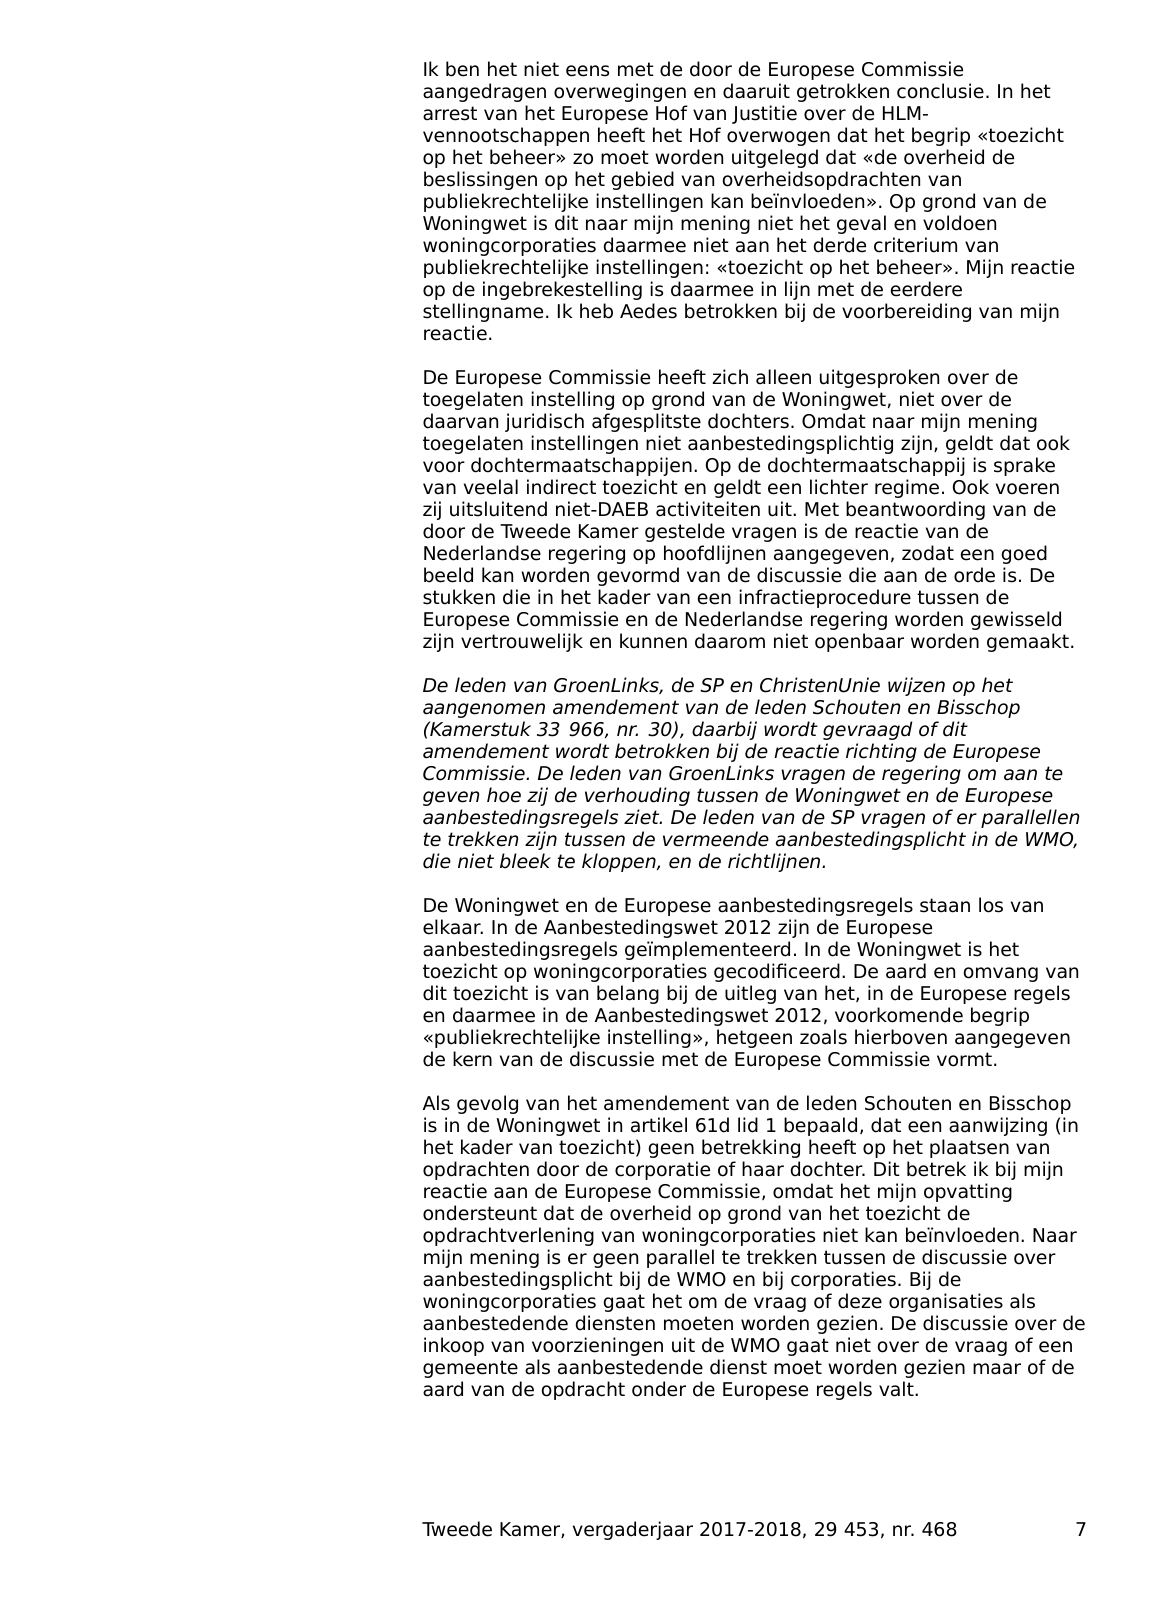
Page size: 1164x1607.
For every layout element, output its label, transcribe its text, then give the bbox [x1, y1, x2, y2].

text Ik ben het niet eens met de door de Europese Commissie aangedragen overwegingen en daaruit getrokken conclusie. In het arrest van het Europese Hof van Justitie over de HLM-vennootschappen heeft het Hof overwogen dat het begrip «toezicht op het beheer» zo moet worden uitgelegd dat «de overheid de beslissingen op het gebied van overheidsopdrachten van publiekrechtelijke instellingen kan beïnvloeden». Op grond van de Woningwet is dit naar mijn mening niet het geval en voldoen woningcorporaties daarmee niet aan het derde criterium van publiekrechtelijke instellingen: «toezicht op het beheer». Mijn reactie op de ingebrekestelling is daarmee in lijn met de eerdere stellingname. Ik heb Aedes betrokken bij de voorbereiding van mijn reactie. [422, 59, 1087, 345]
text De Woningwet en de Europese aanbestedingsregels staan los van elkaar. In de Aanbestedingswet 2012 zijn de Europese aanbestedingsregels geïmplementeerd. In de Woningwet is het toezicht op woningcorporaties gecodificeerd. De aard en omvang van dit toezicht is van belang bij de uitleg van het, in de Europese regels en daarmee in de Aanbestedingswet 2012, voorkomende begrip «publiekrechtelijke instelling», hetgeen zoals hierboven aangegeven de kern van de discussie met de Europese Commissie vormt. [422, 895, 1087, 1071]
text Als gevolg van het amendement van de leden Schouten en Bisschop is in de Woningwet in artikel 61d lid 1 bepaald, dat een aanwijzing (in het kader van toezicht) geen betrekking heeft op het plaatsen van opdrachten door de corporatie of haar dochter. Dit betrek ik bij mijn reactie aan de Europese Commissie, omdat het mijn opvatting ondersteunt dat de overheid op grond van het toezicht de opdrachtverlening van woningcorporaties niet kan beïnvloeden. Naar mijn mening is er geen parallel te trekken tussen de discussie over aanbestedingsplicht bij de WMO en bij corporaties. Bij de woningcorporaties gaat het om de vraag of deze organisaties als aanbestedende diensten moeten worden gezien. De discussie over de inkoop van voorzieningen uit de WMO gaat niet over de vraag of een gemeente als aanbestedende dienst moet worden gezien maar of de aard van de opdracht onder de Europese regels valt. [422, 1093, 1087, 1401]
text De leden van GroenLinks, de SP en ChristenUnie wijzen op het aangenomen amendement van de leden Schouten en Bisschop (Kamerstuk 33 966, nr. 30), daarbij wordt gevraagd of dit amendement wordt betrokken bij de reactie richting de Europese Commissie. De leden van GroenLinks vragen de regering om aan te geven hoe zij de verhouding tussen de Woningwet en de Europese aanbestedingsregels ziet. De leden van de SP vragen of er parallellen te trekken zijn tussen de vermeende aanbestedingsplicht in de WMO, die niet bleek te kloppen, en de richtlijnen. [422, 675, 1087, 873]
text De Europese Commissie heeft zich alleen uitgesproken over de toegelaten instelling op grond van de Woningwet, niet over de daarvan juridisch afgesplitste dochters. Omdat naar mijn mening toegelaten instellingen niet aanbestedingsplichtig zijn, geldt dat ook voor dochtermaatschappijen. Op de dochtermaatschappij is sprake van veelal indirect toezicht en geldt een lichter regime. Ook voeren zij uitsluitend niet-DAEB activiteiten uit. Met beantwoording van de door de Tweede Kamer gestelde vragen is de reactie van de Nederlandse regering op hoofdlijnen aangegeven, zodat een goed beeld kan worden gevormd van de discussie die aan de orde is. De stukken die in het kader van een infractieprocedure tussen de Europese Commissie en de Nederlandse regering worden gewisseld zijn vertrouwelijk en kunnen daarom niet openbaar worden gemaakt. [422, 367, 1087, 653]
